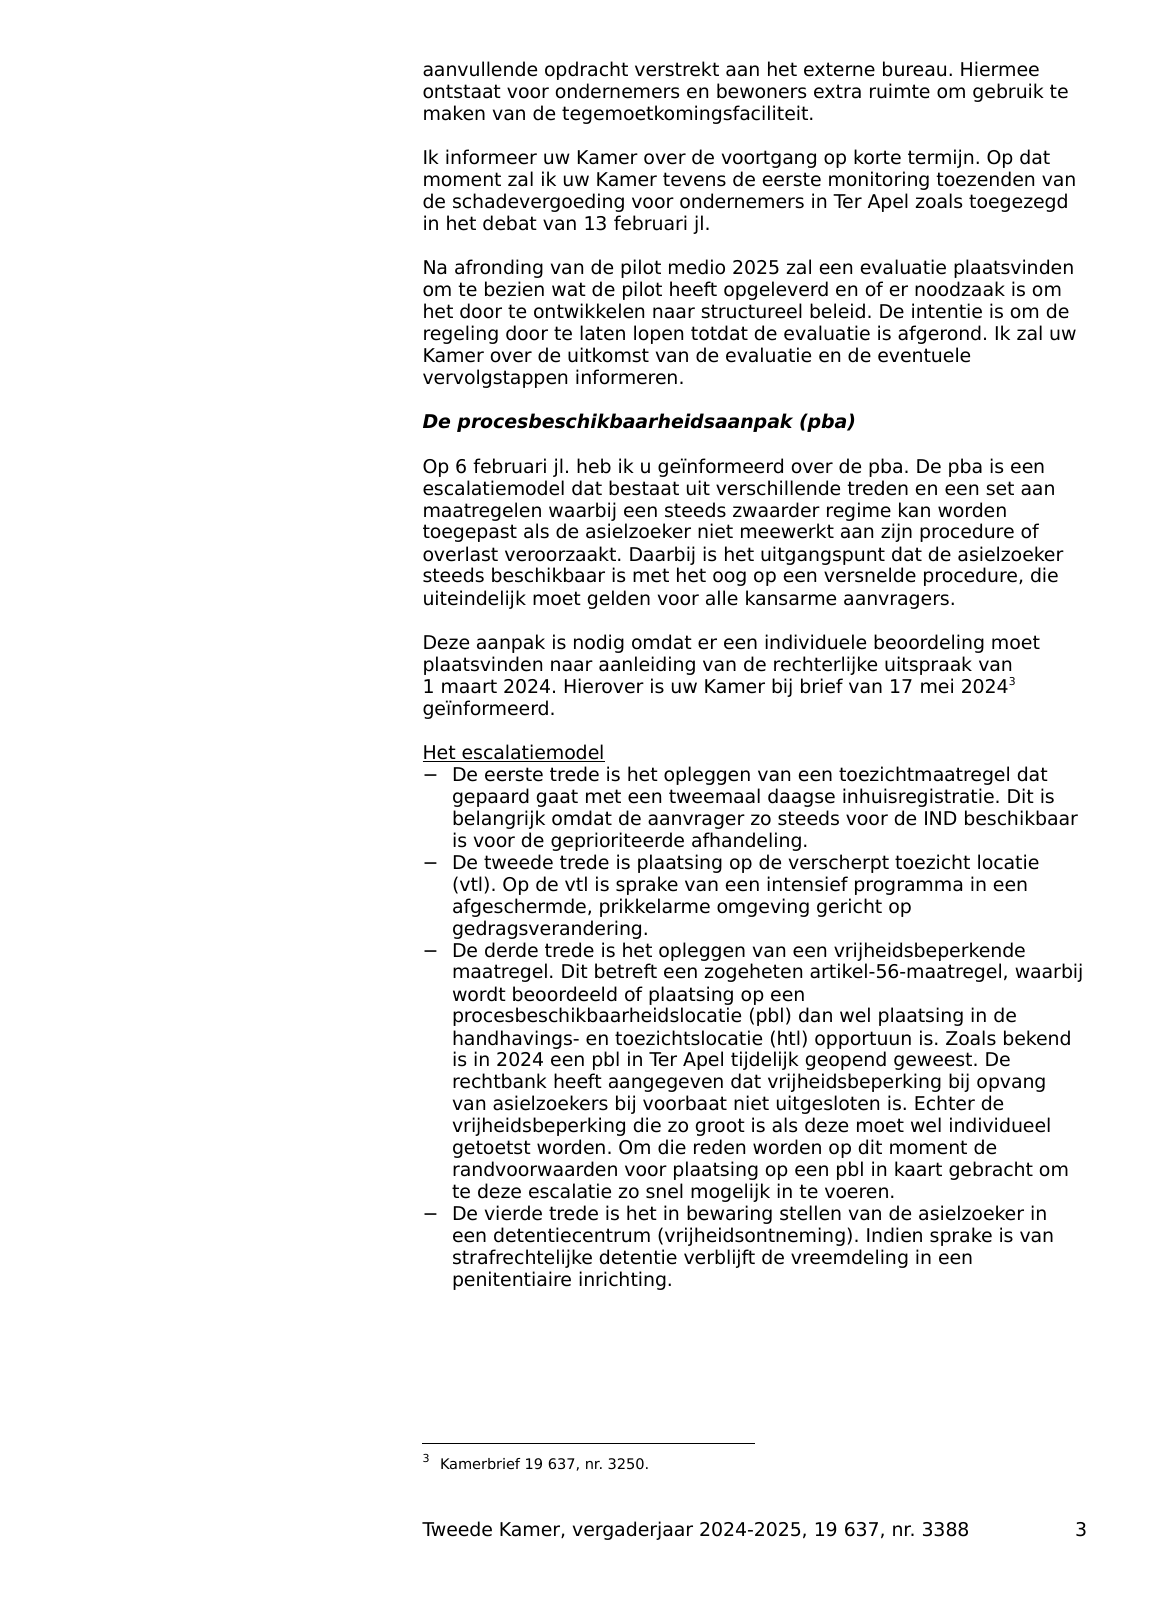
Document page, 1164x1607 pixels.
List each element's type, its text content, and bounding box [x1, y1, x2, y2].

text Deze aanpak is nodig omdat er een individuele beoordeling moet plaatsvinden naar aanleiding van de rechterlijke uitspraak van 1 maart 2024. Hierover is uw Kamer bij brief van 17 mei 2024 geïnformeerd. [422, 632, 1087, 719]
text Ik informeer uw Kamer over de voortgang op korte termijn. Op dat moment zal ik uw Kamer tevens de eerste monitoring toezenden van de schadevergoeding voor ondernemers in Ter Apel zoals toegezegd in het debat van 13 februari jl. [422, 147, 1087, 235]
subtitle Het escalatiemodel [422, 742, 1087, 764]
text Kamerbrief 19 637, nr. 3250. [422, 1452, 1087, 1474]
text Op 6 februari jl. heb ik u geïnformeerd over de pba. De pba is een escalatiemodel dat bestaat uit verschillende treden en een set aan maatregelen waarbij een steeds zwaarder regime kan worden toegepast als de asielzoeker niet meewerkt aan zijn procedure of overlast veroorzaakt. Daarbij is het uitgangspunt dat de asielzoeker steeds beschikbaar is met het oog op een versnelde procedure, die uiteindelijk moet gelden voor alle kansarme aanvragers. [422, 456, 1087, 609]
text Na afronding van de pilot medio 2025 zal een evaluatie plaatsvinden om te bezien wat de pilot heeft opgeleverd en of er noodzaak is om het door te ontwikkelen naar structureel beleid. De intentie is om de regeling door te laten lopen totdat de evaluatie is afgerond. Ik zal uw Kamer over de uitkomst van de evaluatie en de eventuele vervolgstappen informeren. [422, 257, 1087, 389]
text − De derde trede is het opleggen van een vrijheidsbeperkende maatregel. Dit betreft een zogeheten artikel-56-maatregel, waarbij wordt beoordeeld of plaatsing op een procesbeschikbaarheidslocatie (pbl) dan wel plaatsing in de handhavings- en toezichtslocatie (htl) opportuun is. Zoals bekend is in 2024 een pbl in Ter Apel tijdelijk geopend geweest. De rechtbank heeft aangegeven dat vrijheidsbeperking bij opvang van asielzoekers bij voorbaat niet uitgesloten is. Echter de vrijheidsbeperking die zo groot is als deze moet wel individueel getoetst worden. Om die reden worden op dit moment de randvoorwaarden voor plaatsing op een pbl in kaart gebracht om te deze escalatie zo snel mogelijk in te voeren. [422, 939, 1087, 1203]
subtitle De procesbeschikbaarheidsaanpak (pba) [422, 411, 1087, 433]
text − De tweede trede is plaatsing op de verscherpt toezicht locatie (vtl). Op de vtl is sprake van een intensief programma in een afgeschermde, prikkelarme omgeving gericht op gedragsverandering. [422, 852, 1087, 939]
text aanvullende opdracht verstrekt aan het externe bureau. Hiermee ontstaat voor ondernemers en bewoners extra ruimte om gebruik te maken van de tegemoetkomingsfaciliteit. [422, 59, 1087, 125]
text − De vierde trede is het in bewaring stellen van de asielzoeker in een detentiecentrum (vrijheidsontneming). Indien sprake is van strafrechtelijke detentie verblijft de vreemdeling in een penitentiaire inrichting. [422, 1203, 1087, 1291]
text − De eerste trede is het opleggen van een toezichtmaatregel dat gepaard gaat met een tweemaal daagse inhuisregistratie. Dit is belangrijk omdat de aanvrager zo steeds voor de IND beschikbaar is voor de geprioriteerde afhandeling. [422, 764, 1087, 852]
